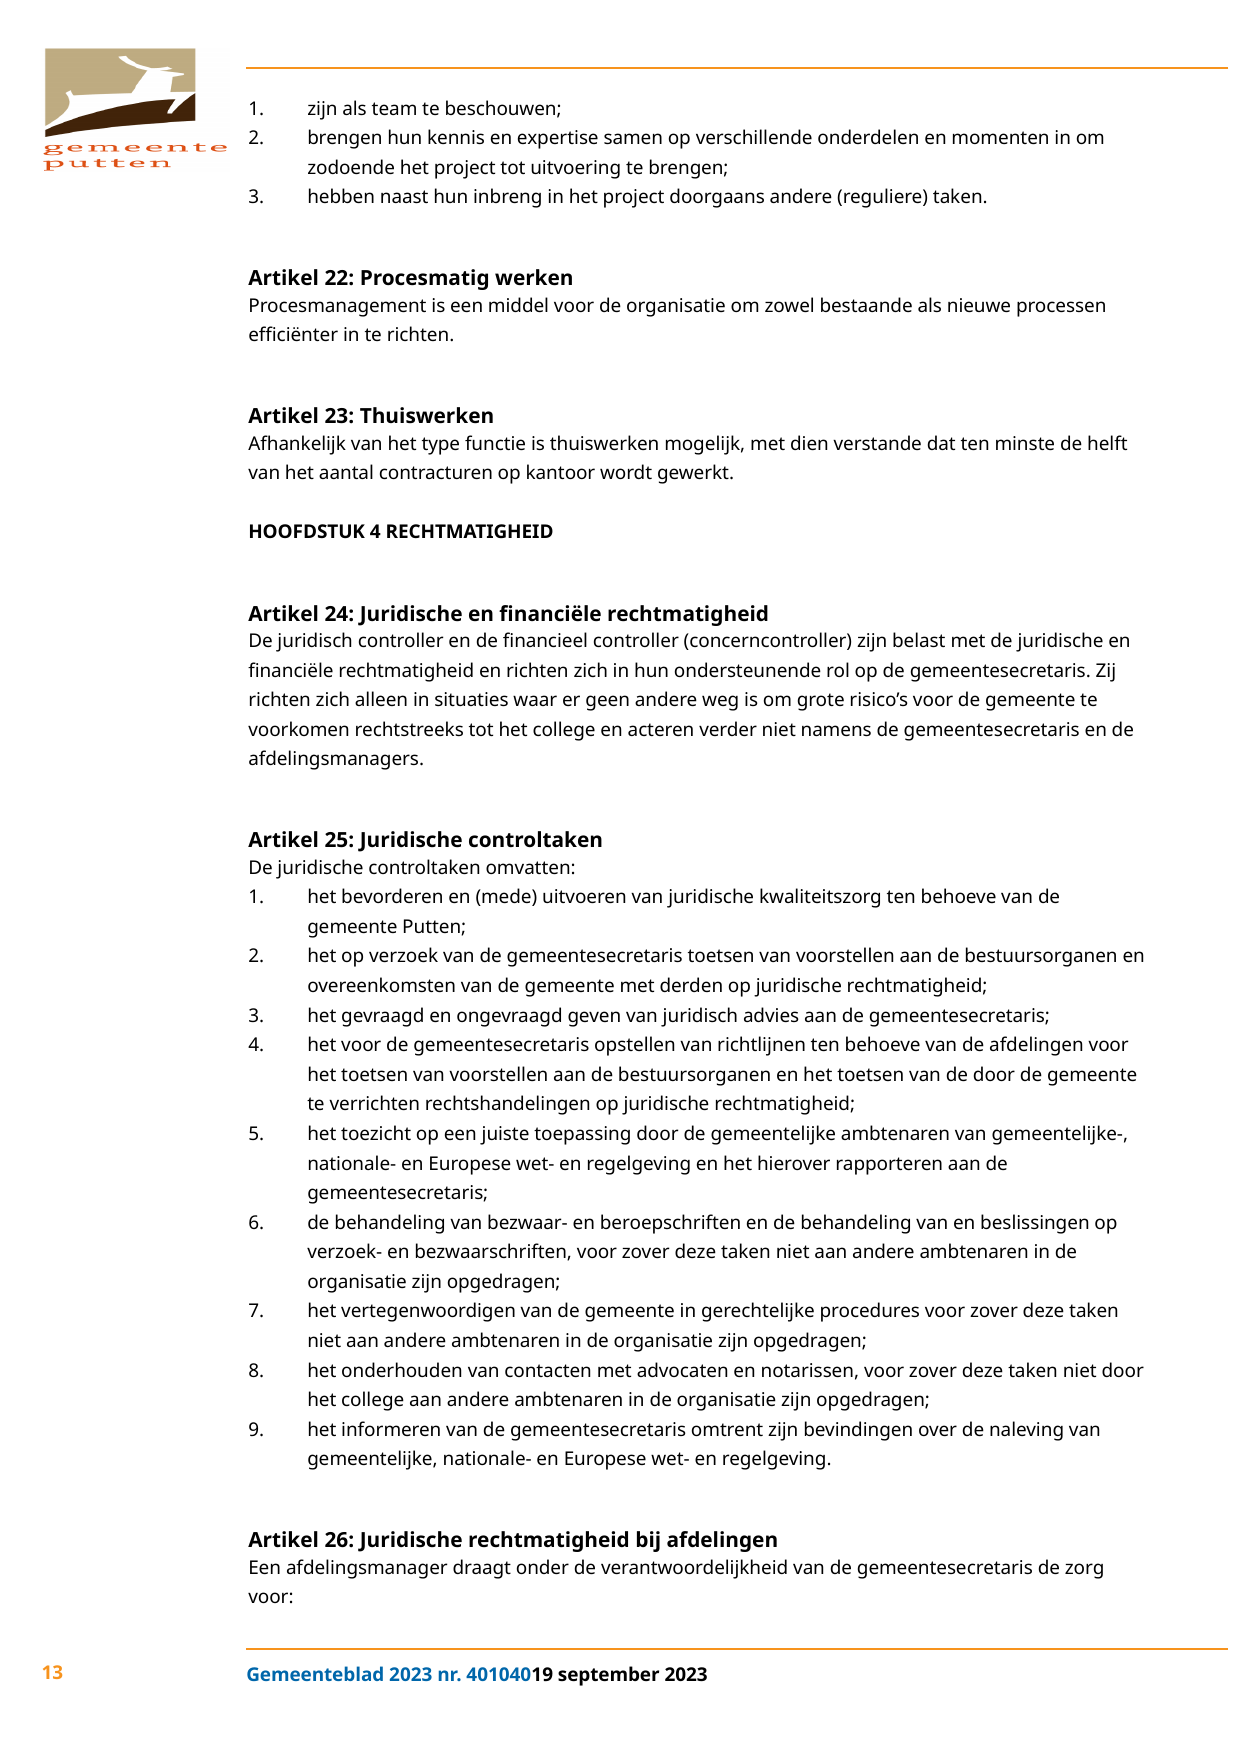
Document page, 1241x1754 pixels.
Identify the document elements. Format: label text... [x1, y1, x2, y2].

list brengen hun kennis en expertise samen op verschillende onderdelen en momenten in om zodoende het project tot uitvoering te brengen; [248, 124, 1152, 180]
text Artikel 24: Juridische en financiële rechtmatigheid [248, 599, 1152, 627]
text Artikel 23: Thuiswerken [248, 402, 1152, 430]
list hebben naast hun inbreng in het project doorgaans andere (reguliere) taken. [248, 183, 1152, 209]
text Een afdelingsmanager draagt onder de verantwoordelijkheid van de gemeentesecretaris de zorg voor: [248, 1554, 1152, 1609]
text Artikel 25: Juridische controltaken [248, 826, 1152, 854]
list de behandeling van bezwaar- en beroepschriften en de behandeling van en beslissingen op verzoek- en bezwaarschriften, voor zover deze taken niet aan andere ambtenaren in de organisatie zijn opgedragen; [248, 1209, 1152, 1294]
text Artikel 26: Juridische rechtmatigheid bij afdelingen [248, 1526, 1152, 1554]
list het bevorderen en (mede) uitvoeren van juridische kwaliteitszorg ten behoeve van de gemeente Putten; [248, 883, 1152, 939]
list het onderhouden van contacten met advocaten en notarissen, voor zover deze taken niet door het college aan andere ambtenaren in de organisatie zijn opgedragen; [248, 1357, 1152, 1412]
text De juridische controltaken omvatten: [248, 854, 1152, 880]
picture [41, 47, 231, 172]
text Artikel 22: Procesmatig werken [248, 263, 1152, 292]
text De juridisch controller en de financieel controller (concerncontroller) zijn belast met de juridische en financiële rechtmatigheid en richten zich in hun ondersteunende rol op de gemeentesecretaris. Zij richten zich alleen in situaties waar er geen andere weg is om grote risico’s voor de gemeente te voorkomen rechtstreeks tot het college en acteren verder niet namens de gemeentesecretaris en de afdelingsmanagers. [248, 627, 1152, 771]
list het voor de gemeentesecretaris opstellen van richtlijnen ten behoeve van de afdelingen voor het toetsen van voorstellen aan de bestuursorganen en het toetsen van de door de gemeente te verrichten rechtshandelingen op juridische rechtmatigheid; [248, 1031, 1152, 1116]
list het informeren van de gemeentesecretaris omtrent zijn bevindingen over de naleving van gemeentelijke, nationale- en Europese wet- en regelgeving. [248, 1416, 1152, 1471]
list het vertegenwoordigen van de gemeente in gerechtelijke procedures voor zover deze taken niet aan andere ambtenaren in de organisatie zijn opgedragen; [248, 1298, 1152, 1353]
text HOOFDSTUK 4 RECHTMATIGHEID [248, 519, 1152, 544]
text Procesmanagement is een middel voor de organisatie om zowel bestaande als nieuwe processen efficiënter in te richten. [248, 292, 1152, 347]
list het gevraagd en ongevraagd geven van juridisch advies aan de gemeentesecretaris; [248, 1002, 1152, 1028]
text Afhankelijk van het type functie is thuiswerken mogelijk, met dien verstande dat ten minste de helft van het aantal contracturen op kantoor wordt gewerkt. [248, 430, 1152, 485]
list het op verzoek van de gemeentesecretaris toetsen van voorstellen aan de bestuursorganen en overeenkomsten van de gemeente met derden op juridische rechtmatigheid; [248, 943, 1152, 998]
list zijn als team te beschouwen; [248, 95, 1152, 121]
list het toezicht op een juiste toepassing door de gemeentelijke ambtenaren van gemeentelijke-, nationale- en Europese wet- en regelgeving en het hierover rapporteren aan de gemeentesecretaris; [248, 1120, 1152, 1205]
